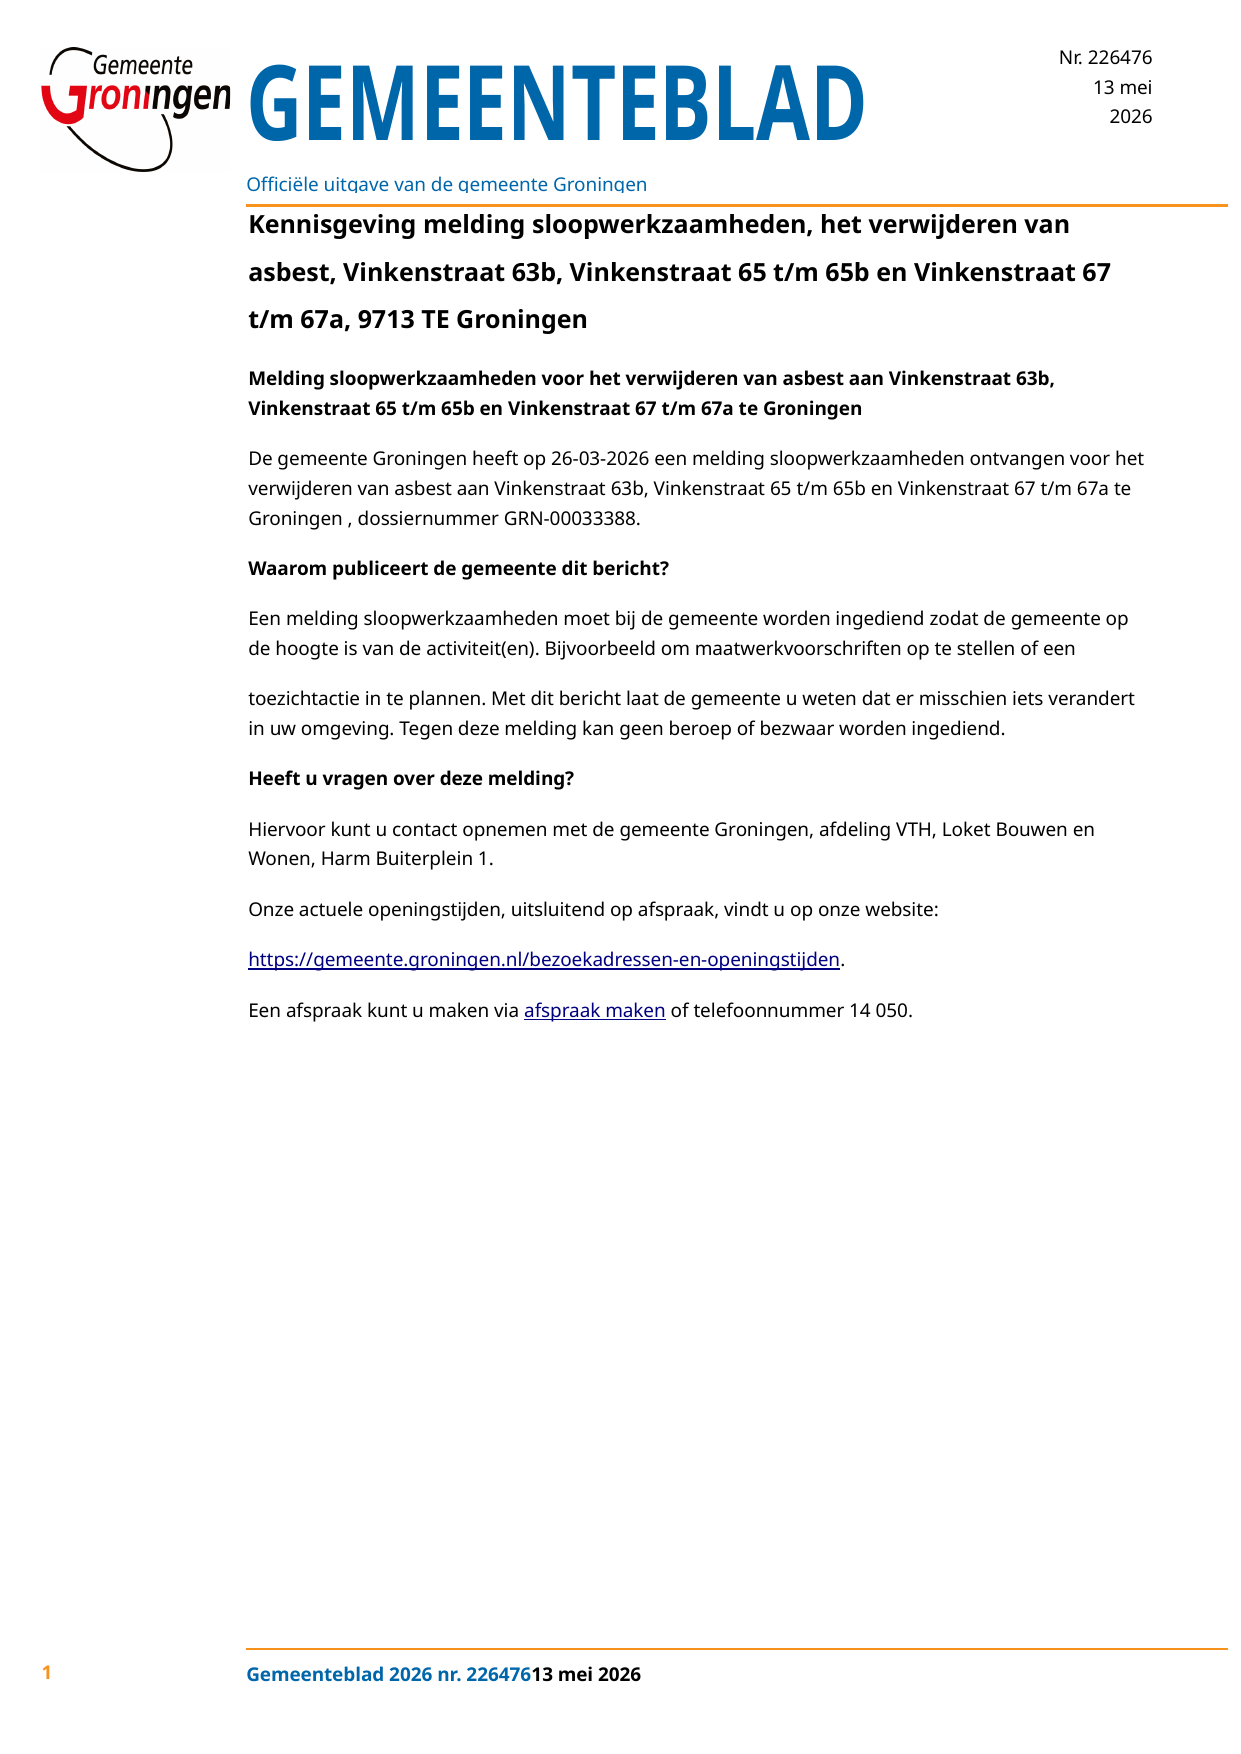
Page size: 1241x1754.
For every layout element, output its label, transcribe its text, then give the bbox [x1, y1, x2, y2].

text Waarom publiceert de gemeente dit bericht? [248, 555, 1152, 581]
text Onze actuele openingstijden, uitsluitend op afspraak, vindt u op onze website: [248, 896, 1152, 922]
text Hiervoor kunt u contact opnemen met de gemeente Groningen, afdeling VTH, Loket Bouwen en Wonen, Harm Buiterplein 1. [248, 816, 1152, 871]
text Kennisgeving melding sloopwerkzaamheden, het verwijderen van asbest, Vinkenstraat 63b, Vinkenstraat 65 t/m 65b en Vinkenstraat 67 t/m 67a, 9713 TE Groningen [248, 207, 1152, 336]
text Melding sloopwerkzaamheden voor het verwijderen van asbest aan Vinkenstraat 63b, Vinkenstraat 65 t/m 65b en Vinkenstraat 67 t/m 67a te Groningen [248, 366, 1152, 421]
picture [41, 47, 231, 172]
text De gemeente Groningen heeft op 26-03-2026 een melding sloopwerkzaamheden ontvangen voor het verwijderen van asbest aan Vinkenstraat 63b, Vinkenstraat 65 t/m 65b en Vinkenstraat 67 t/m 67a te Groningen , dossiernummer GRN-00033388. [248, 446, 1152, 530]
text https://gemeente.groningen.nl/bezoekadressen-en-openingstijden. [248, 946, 1152, 972]
text Een afspraak kunt u maken via afspraak maken of telefoonnummer 14 050. [248, 997, 1152, 1022]
text Een melding sloopwerkzaamheden moet bij de gemeente worden ingediend zodat de gemeente op de hoogte is van de activiteit(en). Bijvoorbeeld om maatwerkvoorschriften op te stellen of een [248, 606, 1152, 661]
text Heeft u vragen over deze melding? [248, 766, 1152, 791]
text toezichtactie in te plannen. Met dit bericht laat de gemeente u weten dat er misschien iets verandert in uw omgeving. Tegen deze melding kan geen beroep of bezwaar worden ingediend. [248, 686, 1152, 741]
